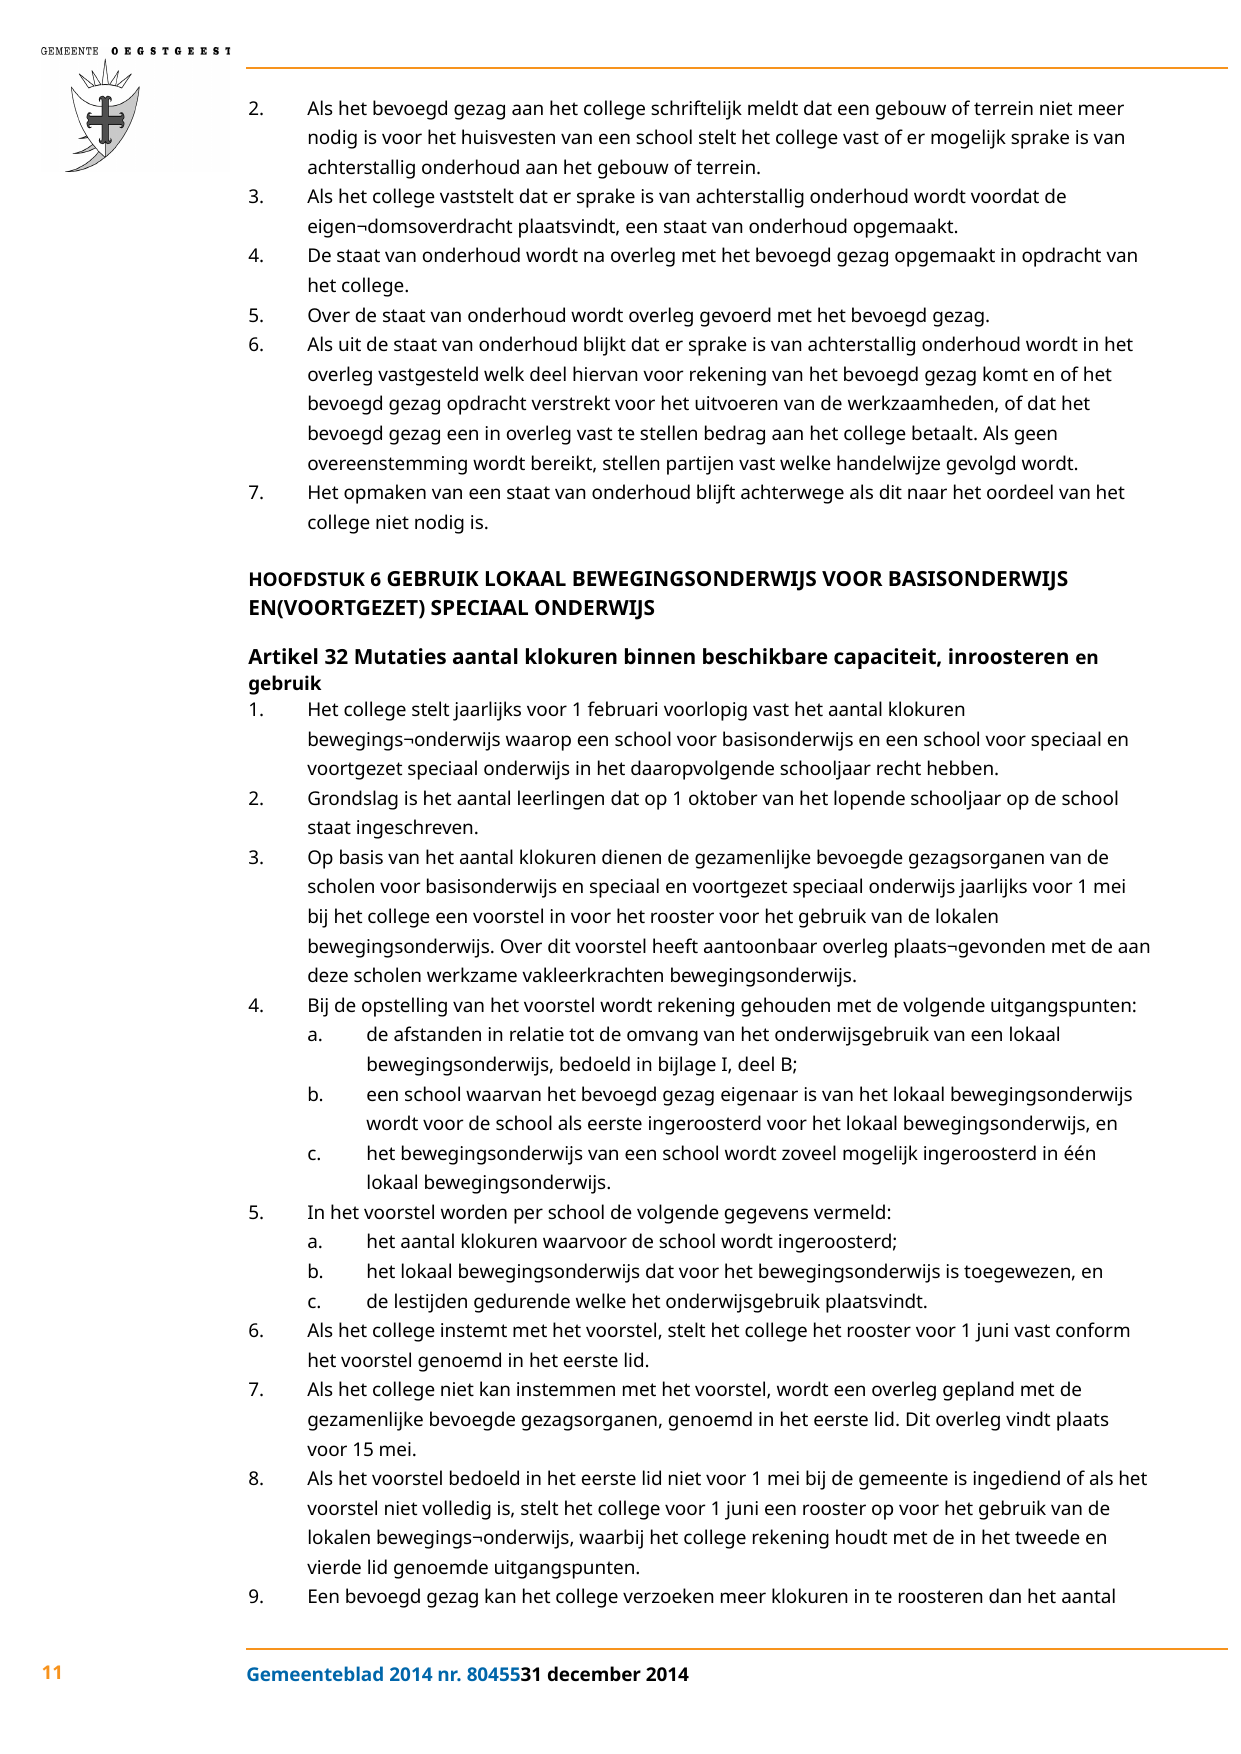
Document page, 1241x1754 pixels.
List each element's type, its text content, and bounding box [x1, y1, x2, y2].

text Artikel 32 Mutaties aantal klokuren binnen beschikbare capaciteit, inroosteren en gebruik [248, 642, 1152, 696]
list Op basis van het aantal klokuren dienen de gezamenlijke bevoegde gezagsorganen van de scholen voor basisonderwijs en speciaal en voortgezet speciaal onderwijs jaarlijks voor 1 mei bij het college een voorstel in voor het rooster voor het gebruik van de lokalen bewegingsonderwijs. Over dit voorstel heeft aantoonbaar overleg plaats¬gevonden met de aan deze scholen werkzame vakleerkrachten bewegingsonderwijs. [248, 844, 1152, 988]
list het bewegingsonderwijs van een school wordt zoveel mogelijk ingeroosterd in één lokaal bewegingsonderwijs. [307, 1140, 1152, 1195]
list de lestijden gedurende welke het onderwijsgebruik plaatsvindt. [307, 1288, 1152, 1313]
list het lokaal bewegingsonderwijs dat voor het bewegingsonderwijs is toegewezen, en [307, 1258, 1152, 1284]
list Als uit de staat van onderhoud blijkt dat er sprake is van achterstallig onderhoud wordt in het overleg vastgesteld welk deel hiervan voor rekening van het bevoegd gezag komt en of het bevoegd gezag opdracht verstrekt voor het uitvoeren van de werkzaamheden, of dat het bevoegd gezag een in overleg vast te stellen bedrag aan het college betaalt. Als geen overeenstemming wordt bereikt, stellen partijen vast welke handelwijze gevolgd wordt. [248, 331, 1152, 476]
list de afstanden in relatie tot de omvang van het onderwijsgebruik van een lokaal bewegingsonderwijs, bedoeld in bijlage I, deel B; [307, 1022, 1152, 1077]
list In het voorstel worden per school de volgende gegevens vermeld: [248, 1199, 1152, 1225]
text HOOFDSTUK 6 GEBRUIK LOKAAL BEWEGINGSONDERWIJS VOOR BASISONDERWIJS EN(VOORTGEZET) SPECIAAL ONDERWIJS [248, 564, 1152, 621]
list Als het college niet kan instemmen met het voorstel, wordt een overleg gepland met de gezamenlijke bevoegde gezagsorganen, genoemd in het eerste lid. Dit overleg vindt plaats voor 15 mei. [248, 1377, 1152, 1461]
list Het opmaken van een staat van onderhoud blijft achterwege als dit naar het oordeel van het college niet nodig is. [248, 479, 1152, 535]
list Een bevoegd gezag kan het college verzoeken meer klokuren in te roosteren dan het aantal [248, 1584, 1152, 1609]
list Als het bevoegd gezag aan het college schriftelijk meldt dat een gebouw of terrein niet meer nodig is voor het huisvesten van een school stelt het college vast of er mogelijk sprake is van achterstallig onderhoud aan het gebouw of terrein. [248, 95, 1152, 180]
picture [41, 47, 231, 172]
list Het college stelt jaarlijks voor 1 februari voorlopig vast het aantal klokuren bewegings¬onderwijs waarop een school voor basisonderwijs en een school voor speciaal en voortgezet speciaal onderwijs in het daaropvolgende schooljaar recht hebben. [248, 696, 1152, 781]
list Als het voorstel bedoeld in het eerste lid niet voor 1 mei bij de gemeente is ingediend of als het voorstel niet volledig is, stelt het college voor 1 juni een rooster op voor het gebruik van de lokalen bewegings¬onderwijs, waarbij het college rekening houdt met de in het tweede en vierde lid genoemde uitgangspunten. [248, 1465, 1152, 1580]
list Over de staat van onderhoud wordt overleg gevoerd met het bevoegd gezag. [248, 302, 1152, 328]
list Als het college instemt met het voorstel, stelt het college het rooster voor 1 juni vast conform het voorstel genoemd in het eerste lid. [248, 1317, 1152, 1373]
list De staat van onderhoud wordt na overleg met het bevoegd gezag opgemaakt in opdracht van het college. [248, 243, 1152, 298]
list Grondslag is het aantal leerlingen dat op 1 oktober van het lopende schooljaar op de school staat ingeschreven. [248, 785, 1152, 840]
list het aantal klokuren waarvoor de school wordt ingeroosterd; [307, 1229, 1152, 1254]
list een school waarvan het bevoegd gezag eigenaar is van het lokaal bewegingsonderwijs wordt voor de school als eerste ingeroosterd voor het lokaal bewegingsonderwijs, en [307, 1081, 1152, 1136]
list Bij de opstelling van het voorstel wordt rekening gehouden met de volgende uitgangspunten: [248, 992, 1152, 1018]
list Als het college vaststelt dat er sprake is van achterstallig onderhoud wordt voordat de eigen¬domsoverdracht plaatsvindt, een staat van onderhoud opgemaakt. [248, 183, 1152, 239]
